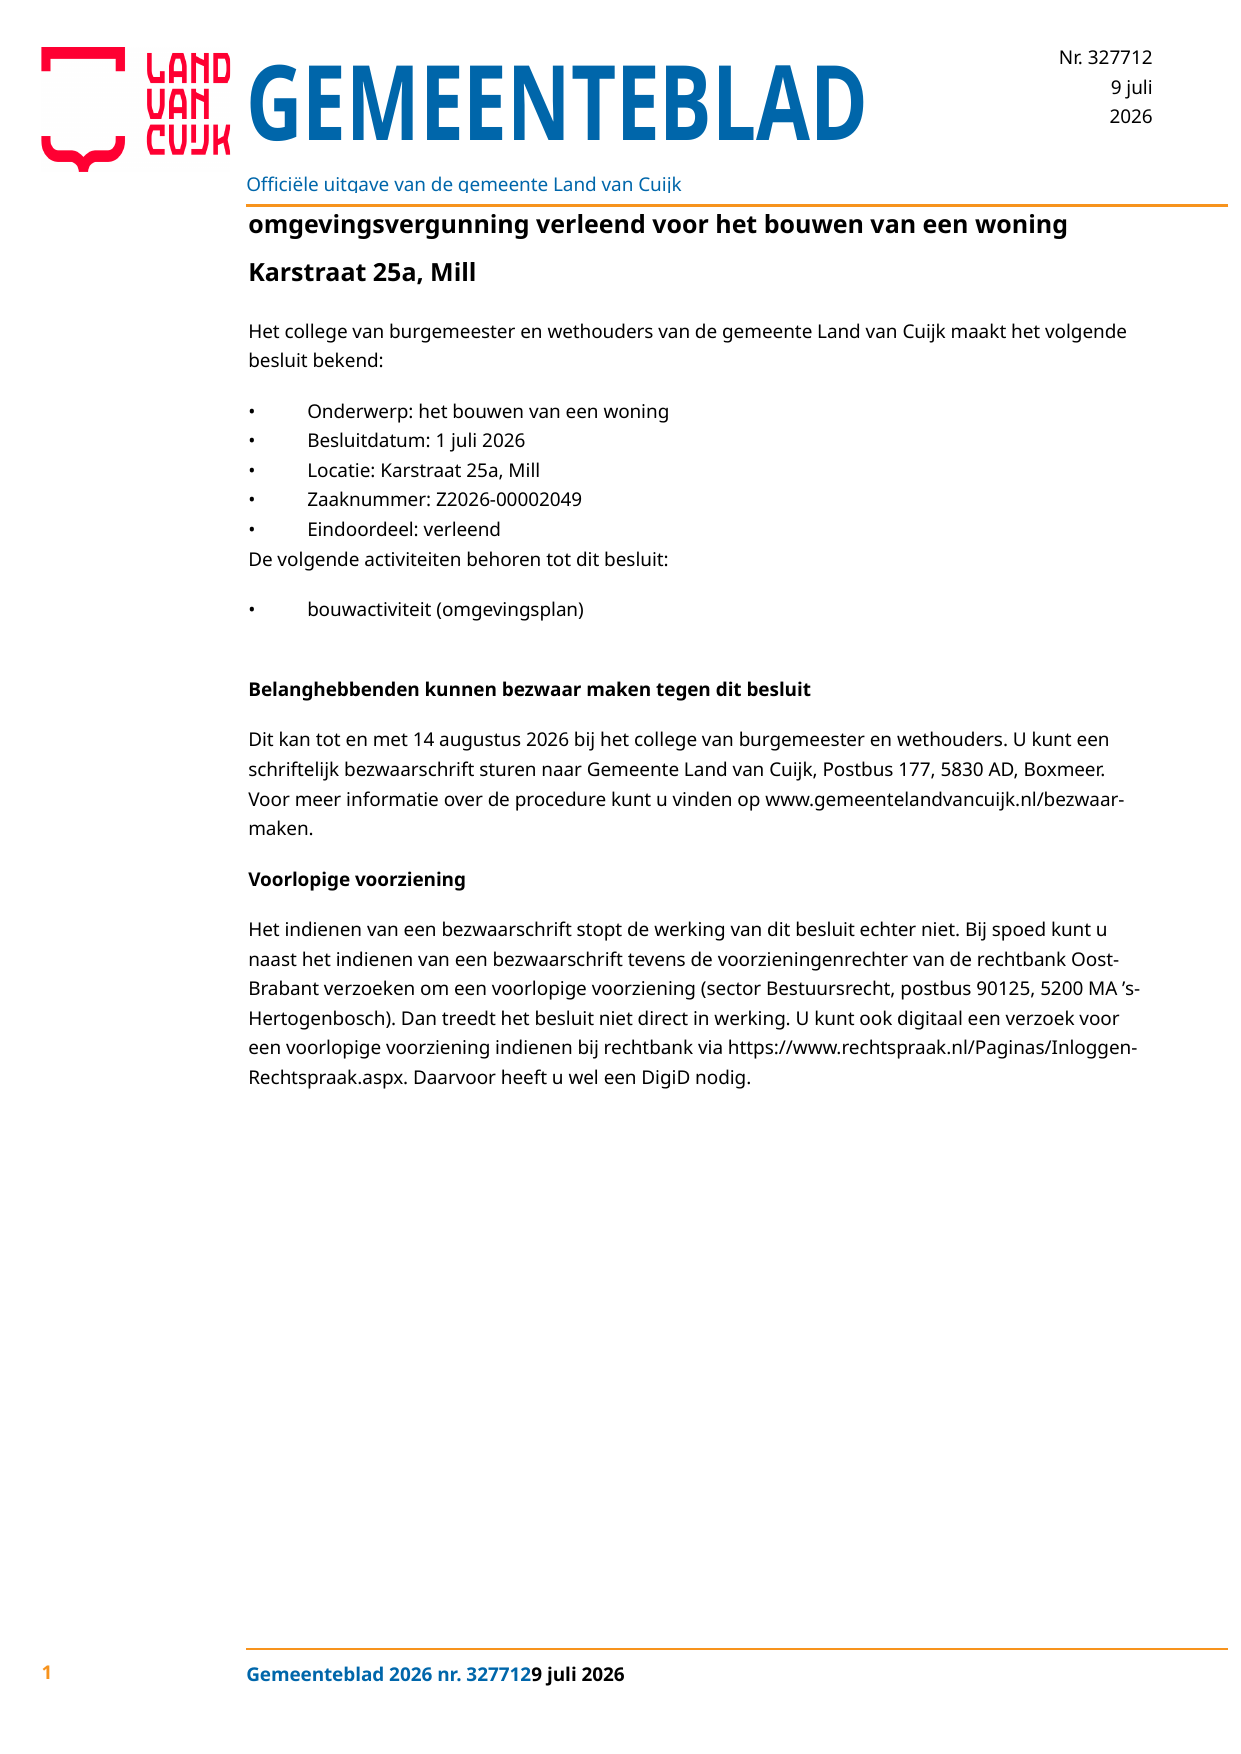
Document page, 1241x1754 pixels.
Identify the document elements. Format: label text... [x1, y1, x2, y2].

text Voorlopige voorziening [248, 866, 1152, 892]
list Onderwerp: het bouwen van een woning [248, 398, 1152, 424]
list bouwactiviteit (omgevingsplan) [248, 596, 1152, 622]
text Het college van burgemeester en wethouders van de gemeente Land van Cuijk maakt het volgende besluit bekend: [248, 318, 1152, 373]
picture [41, 47, 231, 172]
list Zaaknummer: Z2026-00002049 [248, 487, 1152, 512]
list Eindoordeel: verleend [248, 516, 1152, 542]
text Belanghebbenden kunnen bezwaar maken tegen dit besluit [248, 676, 1152, 702]
text Het indienen van een bezwaarschrift stopt de werking van dit besluit echter niet. Bij spoed kunt u naast het indienen van een bezwaarschrift tevens de voorzieningenrechter van de rechtbank Oost-Brabant verzoeken om een voorlopige voorziening (sector Bestuursrecht, postbus 90125, 5200 MA ’s-Hertogenbosch). Dan treedt het besluit niet direct in werking. U kunt ook digitaal een verzoek voor een voorlopige voorziening indienen bij rechtbank via https://www.rechtspraak.nl/Paginas/Inloggen-Rechtspraak.aspx. Daarvoor heeft u wel een DigiD nodig. [248, 916, 1152, 1090]
text omgevingsvergunning verleend voor het bouwen van een woning Karstraat 25a, Mill [248, 207, 1152, 288]
list Besluitdatum: 1 juli 2026 [248, 427, 1152, 453]
list Locatie: Karstraat 25a, Mill [248, 457, 1152, 483]
text De volgende activiteiten behoren tot dit besluit: [248, 546, 1152, 572]
text Dit kan tot en met 14 augustus 2026 bij het college van burgemeester en wethouders. U kunt een schriftelijk bezwaarschrift sturen naar Gemeente Land van Cuijk, Postbus 177, 5830 AD, Boxmeer. Voor meer informatie over de procedure kunt u vinden op www.gemeentelandvancuijk.nl/bezwaar-maken. [248, 727, 1152, 841]
